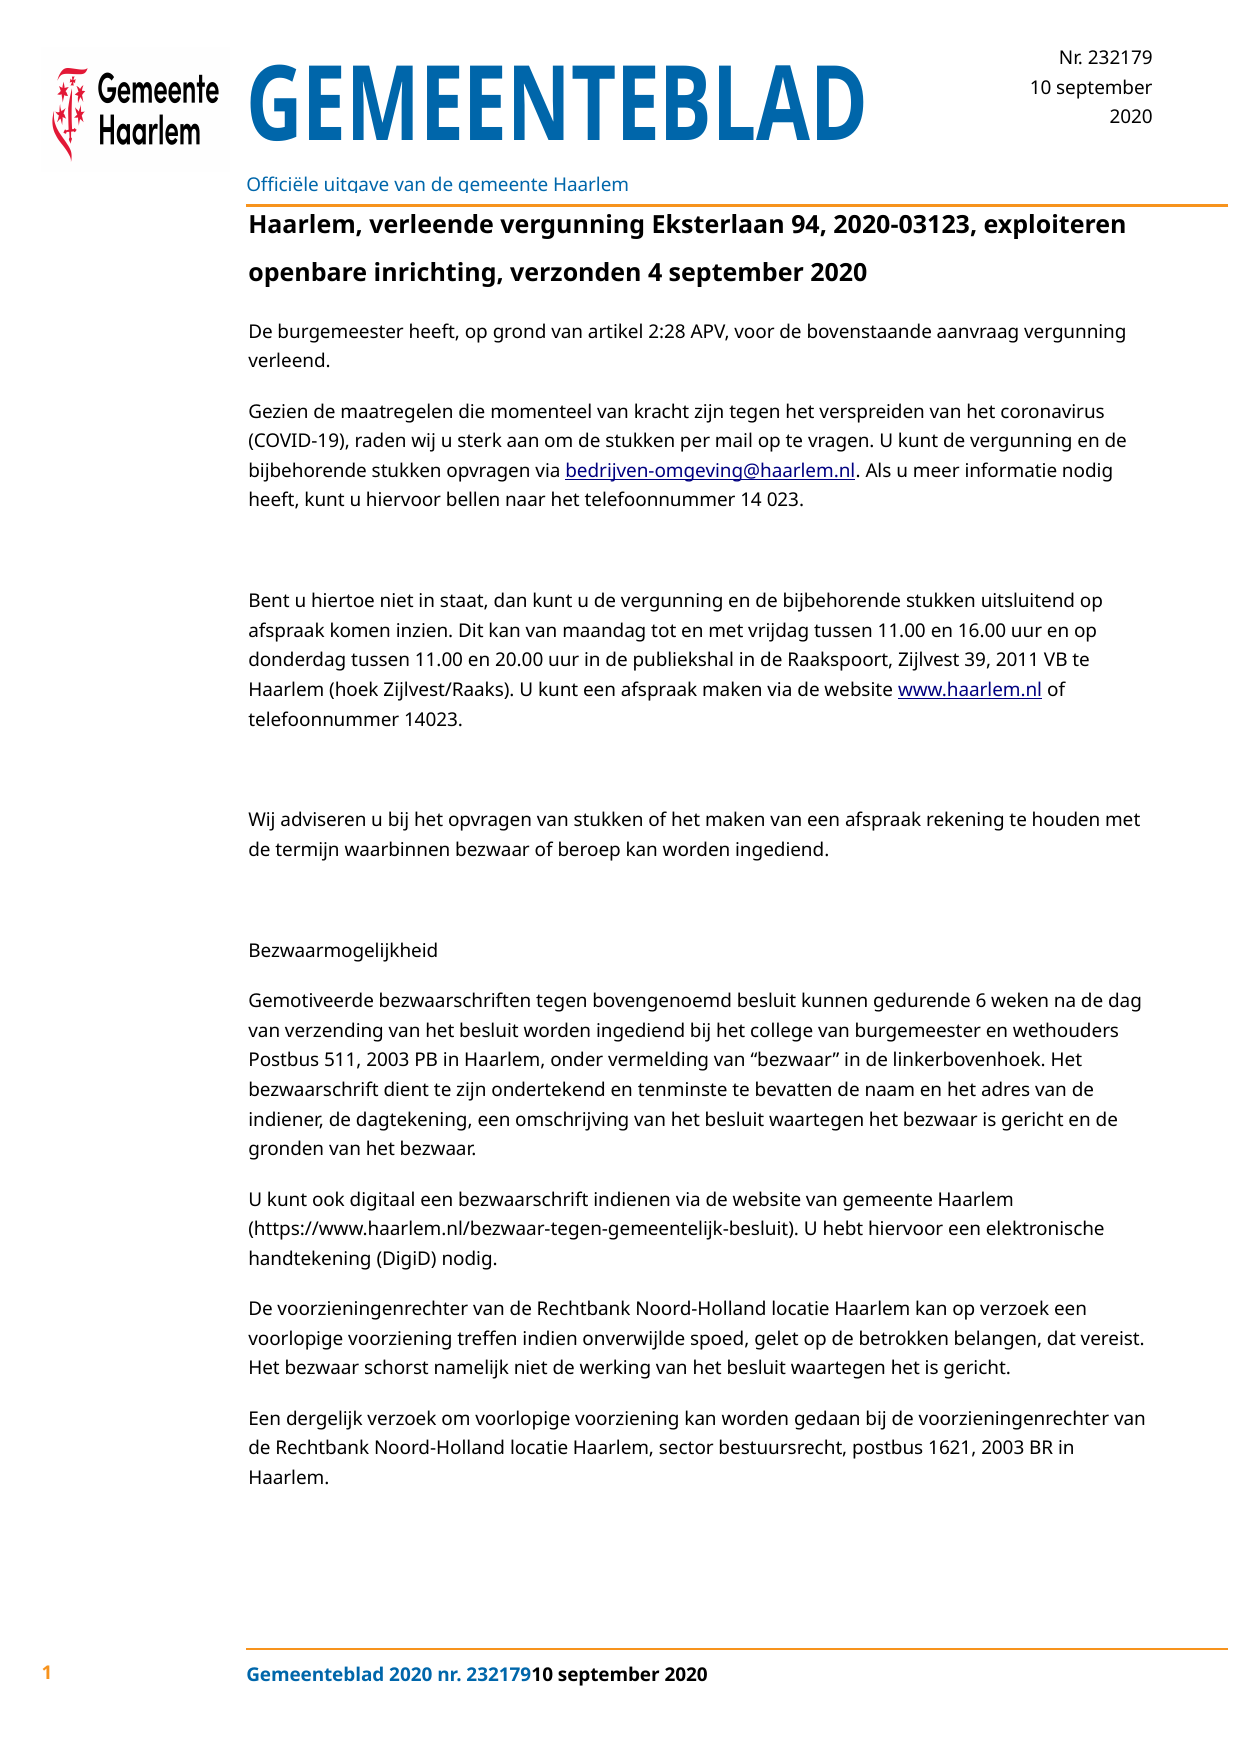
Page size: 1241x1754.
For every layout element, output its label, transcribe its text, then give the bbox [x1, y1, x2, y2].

text Bezwaarmogelijkheid [248, 937, 1152, 963]
picture [41, 47, 231, 172]
text Wij adviseren u bij het opvragen van stukken of het maken van een afspraak rekening te houden met de termijn waarbinnen bezwaar of beroep kan worden ingediend. [248, 807, 1152, 862]
text Haarlem, verleende vergunning Eksterlaan 94, 2020-03123, exploiteren openbare inrichting, verzonden 4 september 2020 [248, 207, 1152, 288]
text Bent u hiertoe niet in staat, dan kunt u de vergunning en de bijbehorende stukken uitsluitend op afspraak komen inzien. Dit kan van maandag tot en met vrijdag tussen 11.00 en 16.00 uur en op donderdag tussen 11.00 en 20.00 uur in de publiekshal in de Raakspoort, Zijlvest 39, 2011 VB te Haarlem (hoek Zijlvest/Raaks). U kunt een afspraak maken via de website www.haarlem.nl of telefoonnummer 14023. [248, 587, 1152, 732]
text De burgemeester heeft, op grond van artikel 2:28 APV, voor de bovenstaande aanvraag vergunning verleend. [248, 318, 1152, 373]
text Gemotiveerde bezwaarschriften tegen bovengenoemd besluit kunnen gedurende 6 weken na de dag van verzending van het besluit worden ingediend bij het college van burgemeester en wethouders Postbus 511, 2003 PB in Haarlem, onder vermelding van “bezwaar” in de linkerbovenhoek. Het bezwaarschrift dient te zijn ondertekend en tenminste te bevatten de naam en het adres van de indiener, de dagtekening, een omschrijving van het besluit waartegen het bezwaar is gericht en de gronden van het bezwaar. [248, 987, 1152, 1161]
text U kunt ook digitaal een bezwaarschrift indienen via de website van gemeente Haarlem (https://www.haarlem.nl/bezwaar-tegen-gemeentelijk-besluit). U hebt hiervoor een elektronische handtekening (DigiD) nodig. [248, 1186, 1152, 1271]
text De voorzieningenrechter van de Rechtbank Noord-Holland locatie Haarlem kan op verzoek een voorlopige voorziening treffen indien onverwijlde spoed, gelet op de betrokken belangen, dat vereist. Het bezwaar schorst namelijk niet de werking van het besluit waartegen het is gericht. [248, 1295, 1152, 1380]
text Een dergelijk verzoek om voorlopige voorziening kan worden gedaan bij de voorzieningenrechter van de Rechtbank Noord-Holland locatie Haarlem, sector bestuursrecht, postbus 1621, 2003 BR in Haarlem. [248, 1405, 1152, 1490]
text Gezien de maatregelen die momenteel van kracht zijn tegen het verspreiden van het coronavirus (COVID-19), raden wij u sterk aan om de stukken per mail op te vragen. U kunt de vergunning en de bijbehorende stukken opvragen via bedrijven-omgeving@haarlem.nl. Als u meer informatie nodig heeft, kunt u hiervoor bellen naar het telefoonnummer 14 023. [248, 398, 1152, 512]
